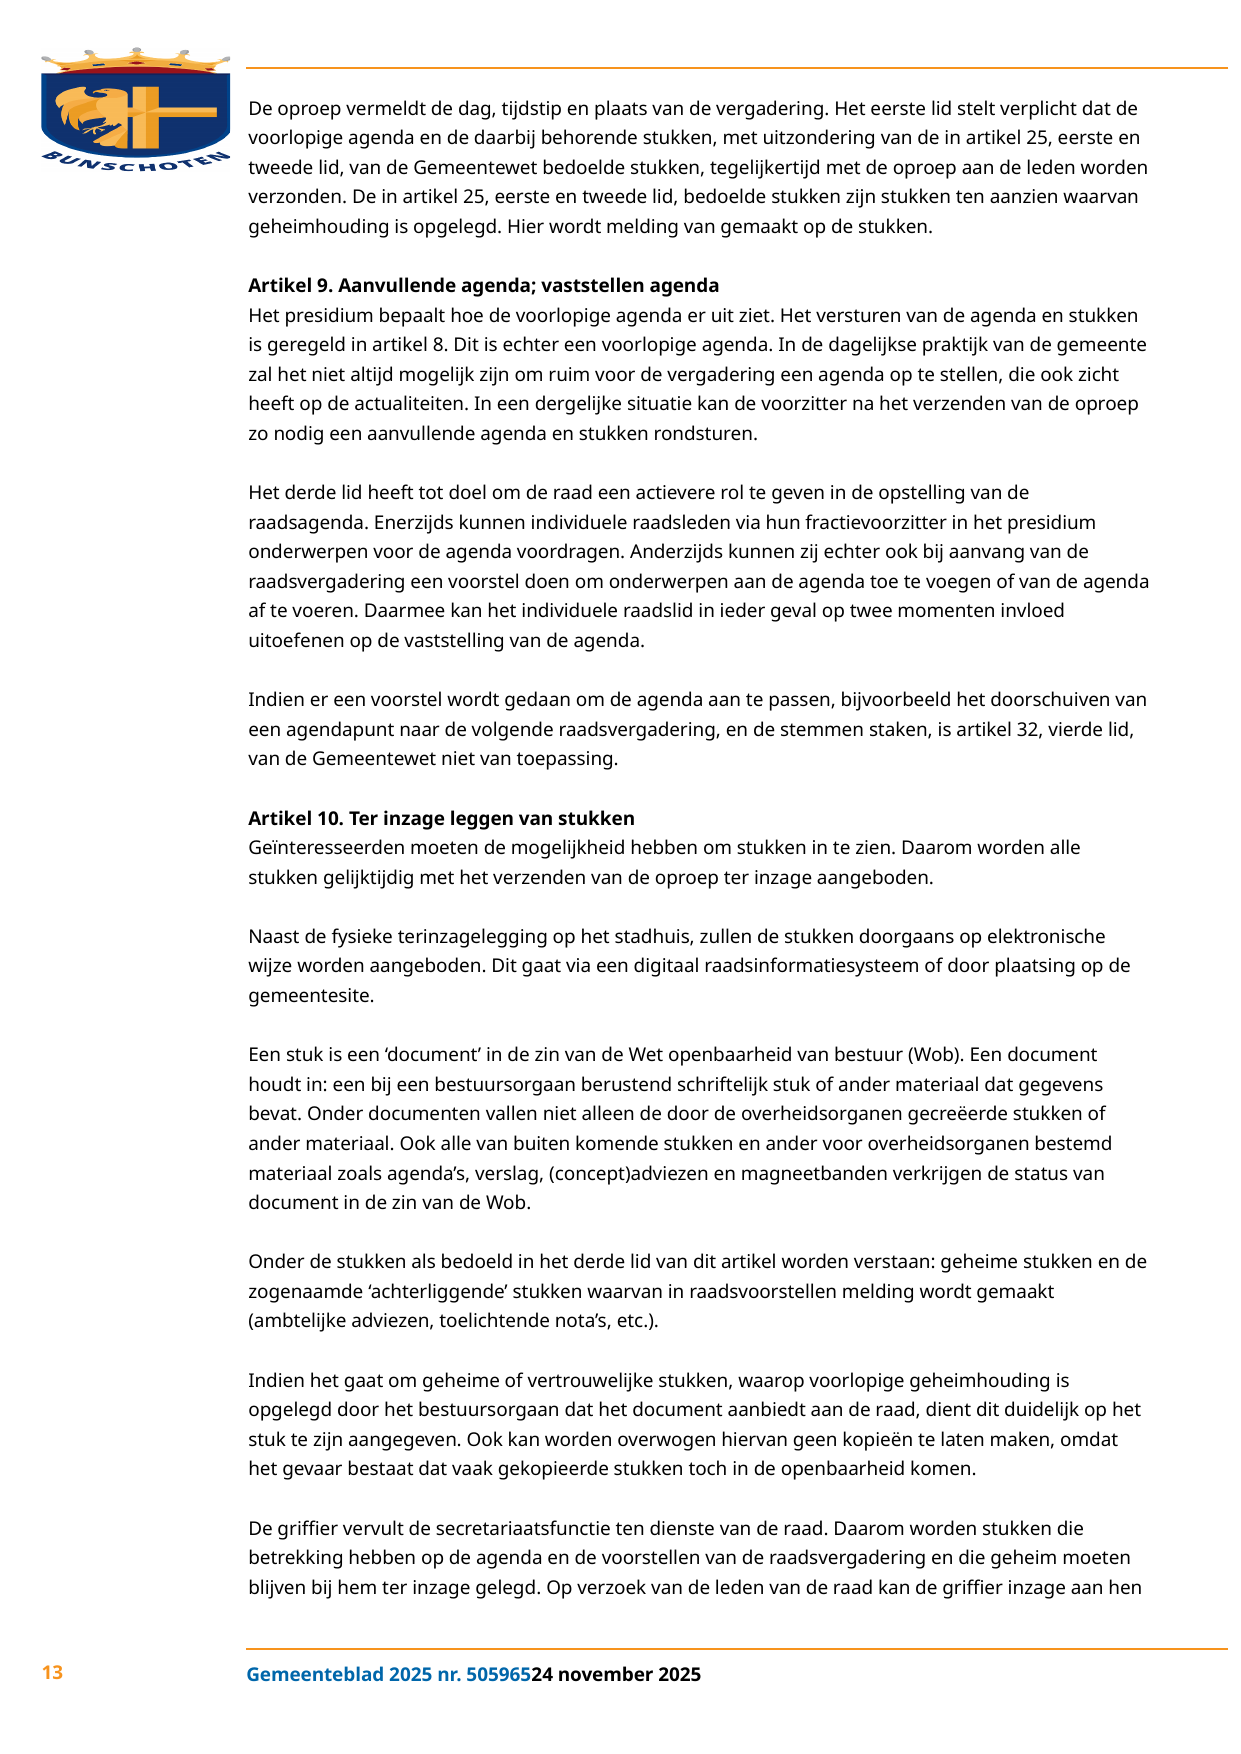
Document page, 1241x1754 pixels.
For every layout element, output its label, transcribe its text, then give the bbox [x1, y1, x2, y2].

text Het presidium bepaalt hoe de voorlopige agenda er uit ziet. Het versturen van de agenda en stukken is geregeld in artikel 8. Dit is echter een voorlopige agenda. In de dagelijkse praktijk van de gemeente zal het niet altijd mogelijk zijn om ruim voor de vergadering een agenda op te stellen, die ook zicht heeft op de actualiteiten. In een dergelijke situatie kan de voorzitter na het verzenden van de oproep zo nodig een aanvullende agenda en stukken rondsturen. [248, 302, 1152, 446]
text De griffier vervult de secretariaatsfunctie ten dienste van de raad. Daarom worden stukken die betrekking hebben op de agenda en de voorstellen van de raadsvergadering en die geheim moeten blijven bij hem ter inzage gelegd. Op verzoek van de leden van de raad kan de griffier inzage aan hen [248, 1515, 1152, 1600]
text Indien het gaat om geheime of vertrouwelijke stukken, waarop voorlopige geheimhouding is opgelegd door het bestuursorgaan dat het document aanbiedt aan de raad, dient dit duidelijk op het stuk te zijn aangegeven. Ook kan worden overwogen hiervan geen kopieën te laten maken, omdat het gevaar bestaat dat vaak gekopieerde stukken toch in de openbaarheid komen. [248, 1367, 1152, 1481]
text Naast de fysieke terinzagelegging op het stadhuis, zullen de stukken doorgaans op elektronische wijze worden aangeboden. Dit gaat via een digitaal raadsinformatiesysteem of door plaatsing op de gemeentesite. [248, 923, 1152, 1008]
text Onder de stukken als bedoeld in het derde lid van dit artikel worden verstaan: geheime stukken en de zogenaamde ‘achterliggende’ stukken waarvan in raadsvoorstellen melding wordt gemaakt (ambtelijke adviezen, toelichtende nota’s, etc.). [248, 1248, 1152, 1333]
text Indien er een voorstel wordt gedaan om de agenda aan te passen, bijvoorbeeld het doorschuiven van een agendapunt naar de volgende raadsvergadering, en de stemmen staken, is artikel 32, vierde lid, van de Gemeentewet niet van toepassing. [248, 686, 1152, 771]
text Een stuk is een ‘document’ in de zin van de Wet openbaarheid van bestuur (Wob). Een document houdt in: een bij een bestuursorgaan berustend schriftelijk stuk of ander materiaal dat gegevens bevat. Onder documenten vallen niet alleen de door de overheidsorganen gecreëerde stukken of ander materiaal. Ook alle van buiten komende stukken en ander voor overheidsorganen bestemd materiaal zoals agenda’s, verslag, (concept)adviezen en magneetbanden verkrijgen de status van document in de zin van de Wob. [248, 1041, 1152, 1215]
text Het derde lid heeft tot doel om de raad een actievere rol te geven in de opstelling van de raadsagenda. Enerzijds kunnen individuele raadsleden via hun fractievoorzitter in het presidium onderwerpen voor de agenda voordragen. Anderzijds kunnen zij echter ook bij aanvang van de raadsvergadering een voorstel doen om onderwerpen aan de agenda toe te voegen of van de agenda af te voeren. Daarmee kan het individuele raadslid in ieder geval op twee momenten invloed uitoefenen op de vaststelling van de agenda. [248, 479, 1152, 653]
text Artikel 9. Aanvullende agenda; vaststellen agenda [248, 272, 1152, 298]
picture [41, 47, 231, 172]
text Geïnteresseerden moeten de mogelijkheid hebben om stukken in te zien. Daarom worden alle stukken gelijktijdig met het verzenden van de oproep ter inzage aangeboden. [248, 834, 1152, 890]
text De oproep vermeldt de dag, tijdstip en plaats van de vergadering. Het eerste lid stelt verplicht dat de voorlopige agenda en de daarbij behorende stukken, met uitzondering van de in artikel 25, eerste en tweede lid, van de Gemeentewet bedoelde stukken, tegelijkertijd met de oproep aan de leden worden verzonden. De in artikel 25, eerste en tweede lid, bedoelde stukken zijn stukken ten aanzien waarvan geheimhouding is opgelegd. Hier wordt melding van gemaakt op de stukken. [248, 95, 1152, 239]
text Artikel 10. Ter inzage leggen van stukken [248, 805, 1152, 831]
